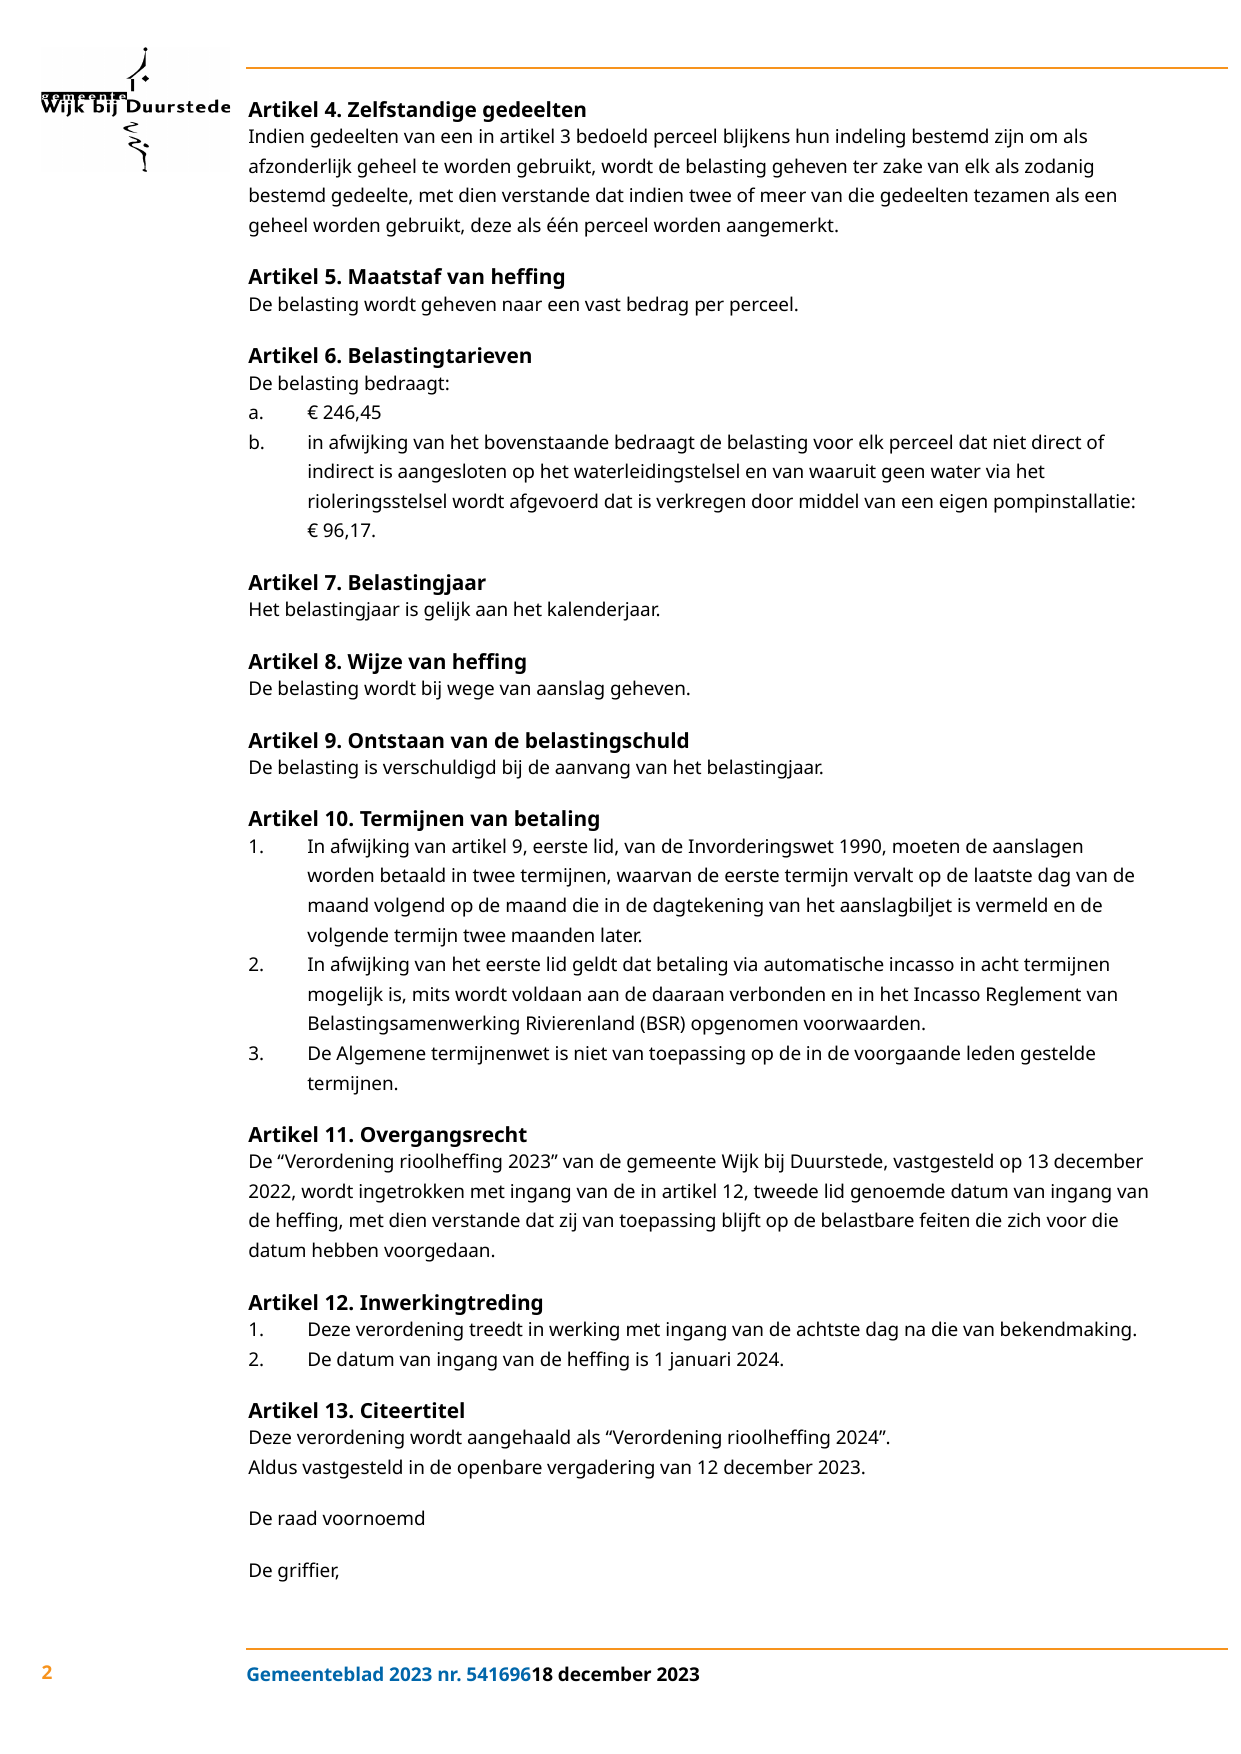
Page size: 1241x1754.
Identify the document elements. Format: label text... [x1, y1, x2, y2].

text Artikel 5. Maatstaf van heffing [248, 262, 1152, 291]
text Aldus vastgesteld in de openbare vergadering van 12 december 2023. [248, 1454, 1152, 1480]
text Artikel 4. Zelfstandige gedeelten [248, 95, 1152, 123]
text Het belastingjaar is gelijk aan het kalenderjaar. [248, 596, 1152, 622]
text Artikel 12. Inwerkingtreding [248, 1288, 1152, 1316]
list De Algemene termijnenwet is niet van toepassing op de in de voorgaande leden gestelde termijnen. [248, 1040, 1152, 1095]
list € 246,45 [248, 399, 1152, 425]
text De belasting bedraagt: [248, 370, 1152, 395]
text De belasting is verschuldigd bij de aanvang van het belastingjaar. [248, 754, 1152, 780]
text Artikel 10. Termijnen van betaling [248, 804, 1152, 833]
text De raad voornoemd [248, 1506, 1152, 1531]
text De belasting wordt geheven naar een vast bedrag per perceel. [248, 291, 1152, 317]
list De datum van ingang van de heffing is 1 januari 2024. [248, 1346, 1152, 1371]
text Artikel 13. Citeertitel [248, 1396, 1152, 1424]
text Artikel 7. Belastingjaar [248, 568, 1152, 596]
text De griffier, [248, 1557, 1152, 1583]
text De “Verordening rioolheffing 2023” van de gemeente Wijk bij Duurstede, vastgesteld op 13 december 2022, wordt ingetrokken met ingang van de in artikel 12, tweede lid genoemde datum van ingang van de heffing, met dien verstande dat zij van toepassing blijft op de belastbare feiten die zich voor die datum hebben voorgedaan. [248, 1148, 1152, 1263]
text Indien gedeelten van een in artikel 3 bedoeld perceel blijkens hun indeling bestemd zijn om als afzonderlijk geheel te worden gebruikt, wordt de belasting geheven ter zake van elk als zodanig bestemd gedeelte, met dien verstande dat indien twee of meer van die gedeelten tezamen als een geheel worden gebruikt, deze als één perceel worden aangemerkt. [248, 123, 1152, 238]
list in afwijking van het bovenstaande bedraagt de belasting voor elk perceel dat niet direct of indirect is aangesloten op het waterleidingstelsel en van waaruit geen water via het rioleringsstelsel wordt afgevoerd dat is verkregen door middel van een eigen pompinstallatie: € 96,17. [248, 429, 1152, 543]
list In afwijking van het eerste lid geldt dat betaling via automatische incasso in acht termijnen mogelijk is, mits wordt voldaan aan de daaraan verbonden en in het Incasso Reglement van Belastingsamenwerking Rivierenland (BSR) opgenomen voorwaarden. [248, 951, 1152, 1036]
list Deze verordening treedt in werking met ingang van de achtste dag na die van bekendmaking. [248, 1316, 1152, 1342]
text De belasting wordt bij wege van aanslag geheven. [248, 675, 1152, 701]
text Artikel 9. Ontstaan van de belastingschuld [248, 726, 1152, 754]
text Artikel 6. Belastingtarieven [248, 341, 1152, 370]
text Artikel 11. Overgangsrecht [248, 1120, 1152, 1148]
text Artikel 8. Wijze van heffing [248, 647, 1152, 675]
picture [41, 47, 231, 172]
text Deze verordening wordt aangehaald als “Verordening rioolheffing 2024”. [248, 1424, 1152, 1450]
list In afwijking van artikel 9, eerste lid, van de Invorderingswet 1990, moeten de aanslagen worden betaald in twee termijnen, waarvan de eerste termijn vervalt op de laatste dag van de maand volgend op de maand die in de dagtekening van het aanslagbiljet is vermeld en de volgende termijn twee maanden later. [248, 833, 1152, 947]
